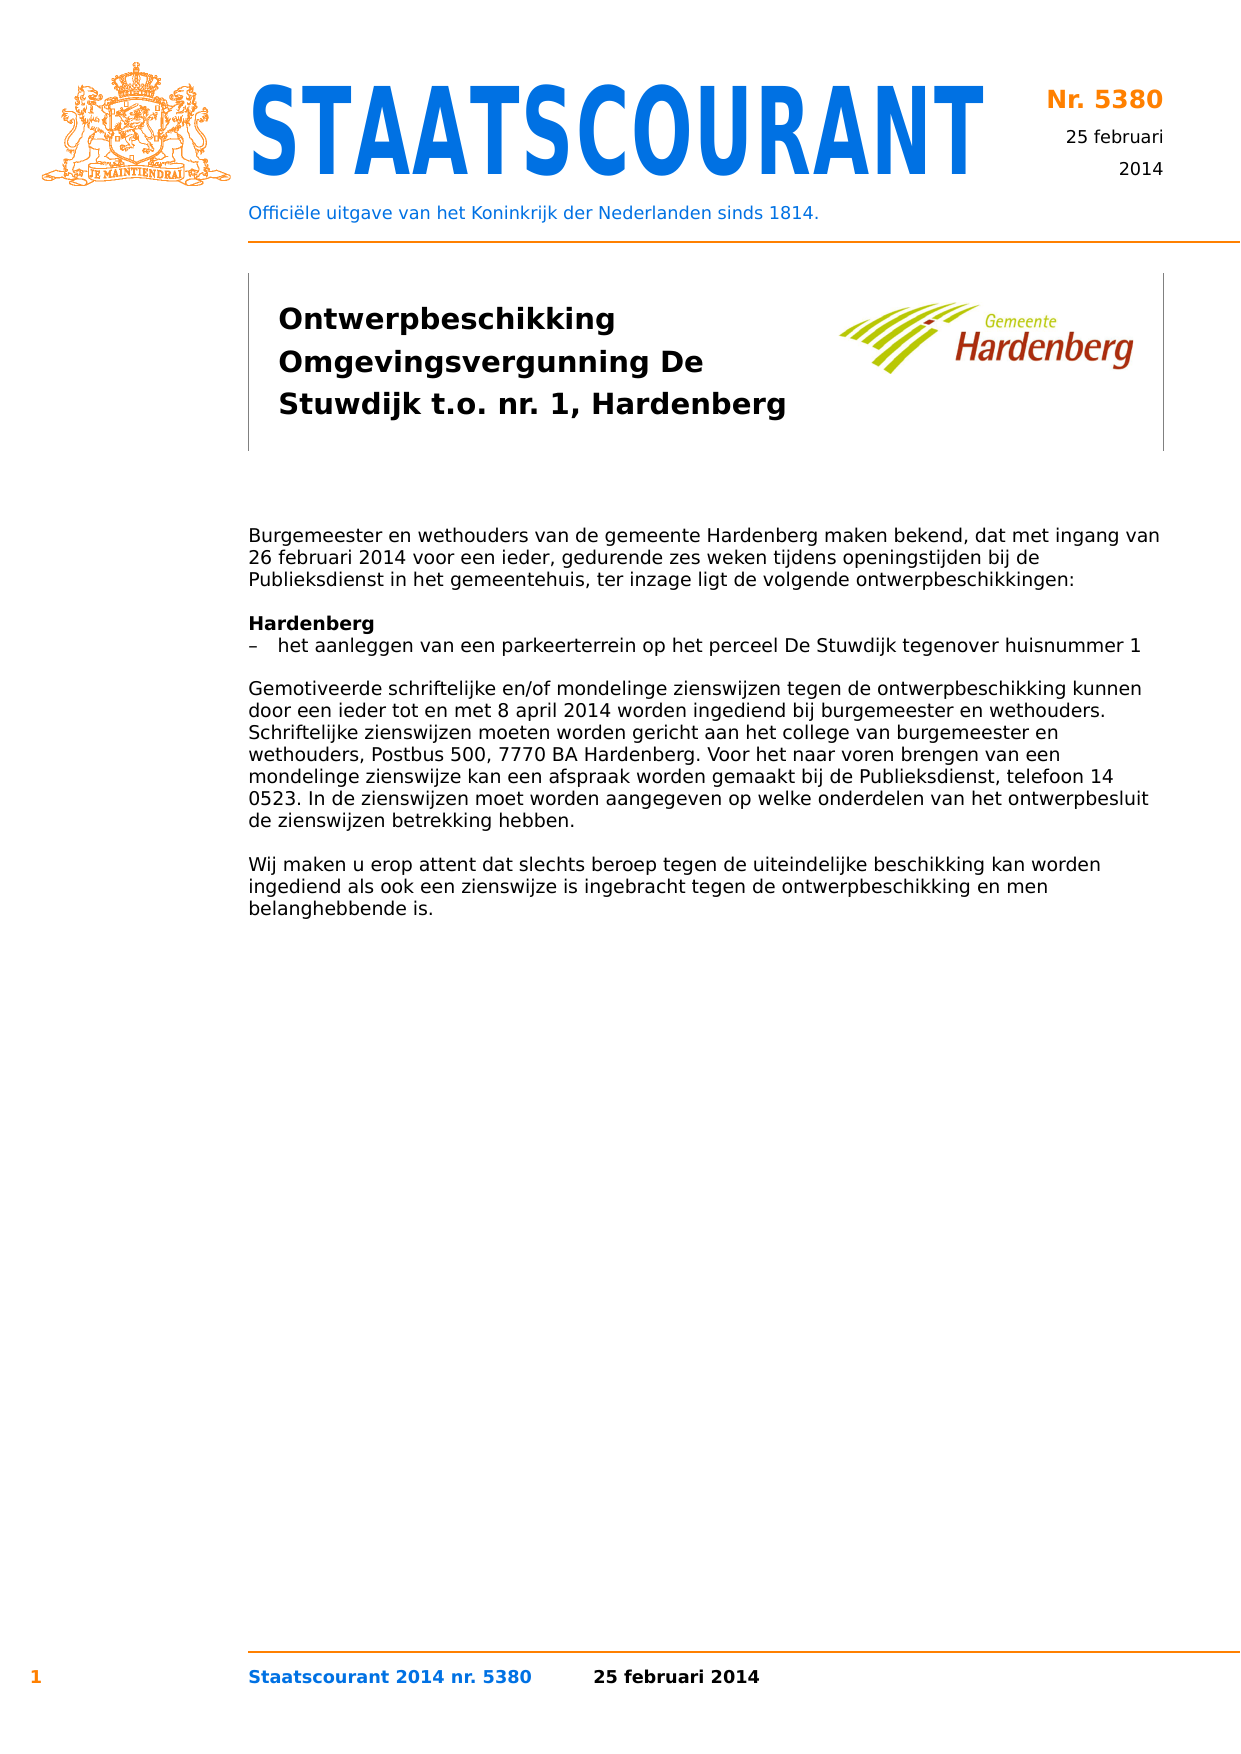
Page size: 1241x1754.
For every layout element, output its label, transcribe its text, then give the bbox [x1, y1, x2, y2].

table_header STAATSCOURANT [248, 62, 998, 203]
table_header [25, 62, 248, 241]
table_cell 2014 [998, 153, 1240, 203]
subtitle Ontwerpbeschikking Omgevingsvergunning De Stuwdijk t.o. nr. 1, Hardenberg [249, 273, 1163, 451]
picture [41, 62, 231, 186]
table_cell 25 februari [998, 121, 1240, 153]
text Hardenberg [248, 612, 1163, 634]
text Wij maken u erop attent dat slechts beroep tegen de uiteindelijke beschikking kan worden ingediend als ook een zienswijze is ingebracht tegen de ontwerpbeschikking en men belanghebbende is. [248, 854, 1163, 920]
text Gemotiveerde schriftelijke en/of mondelinge zienswijzen tegen de ontwerpbeschikking kunnen door een ieder tot en met 8 april 2014 worden ingediend bij burgemeester en wethouders. Schriftelijke zienswijzen moeten worden gericht aan het college van burgemeester en wethouders, Postbus 500, 7770 BA Hardenberg. Voor het naar voren brengen van een mondelinge zienswijze kan een afspraak worden gemaakt bij de Publieksdienst, telefoon 14 0523. In de zienswijzen moet worden aangegeven op welke onderdelen van het ontwerpbesluit de zienswijzen betrekking hebben. [248, 678, 1163, 832]
text Burgemeester en wethouders van de gemeente Hardenberg maken bekend, dat met ingang van 26 februari 2014 voor een ieder, gedurende zes weken tijdens openingstijden bij de Publieksdienst in het gemeentehuis, ter inzage ligt de volgende ontwerpbeschikkingen: [248, 525, 1163, 591]
table_header Nr. 5380 [998, 62, 1240, 121]
text – het aanleggen van een parkeerterrein op het perceel De Stuwdijk tegenover huisnummer 1 [248, 634, 1163, 656]
table_cell Officiële uitgave van het Koninkrijk der Nederlanden sinds 1814. [248, 203, 1240, 241]
picture [838, 302, 1134, 374]
